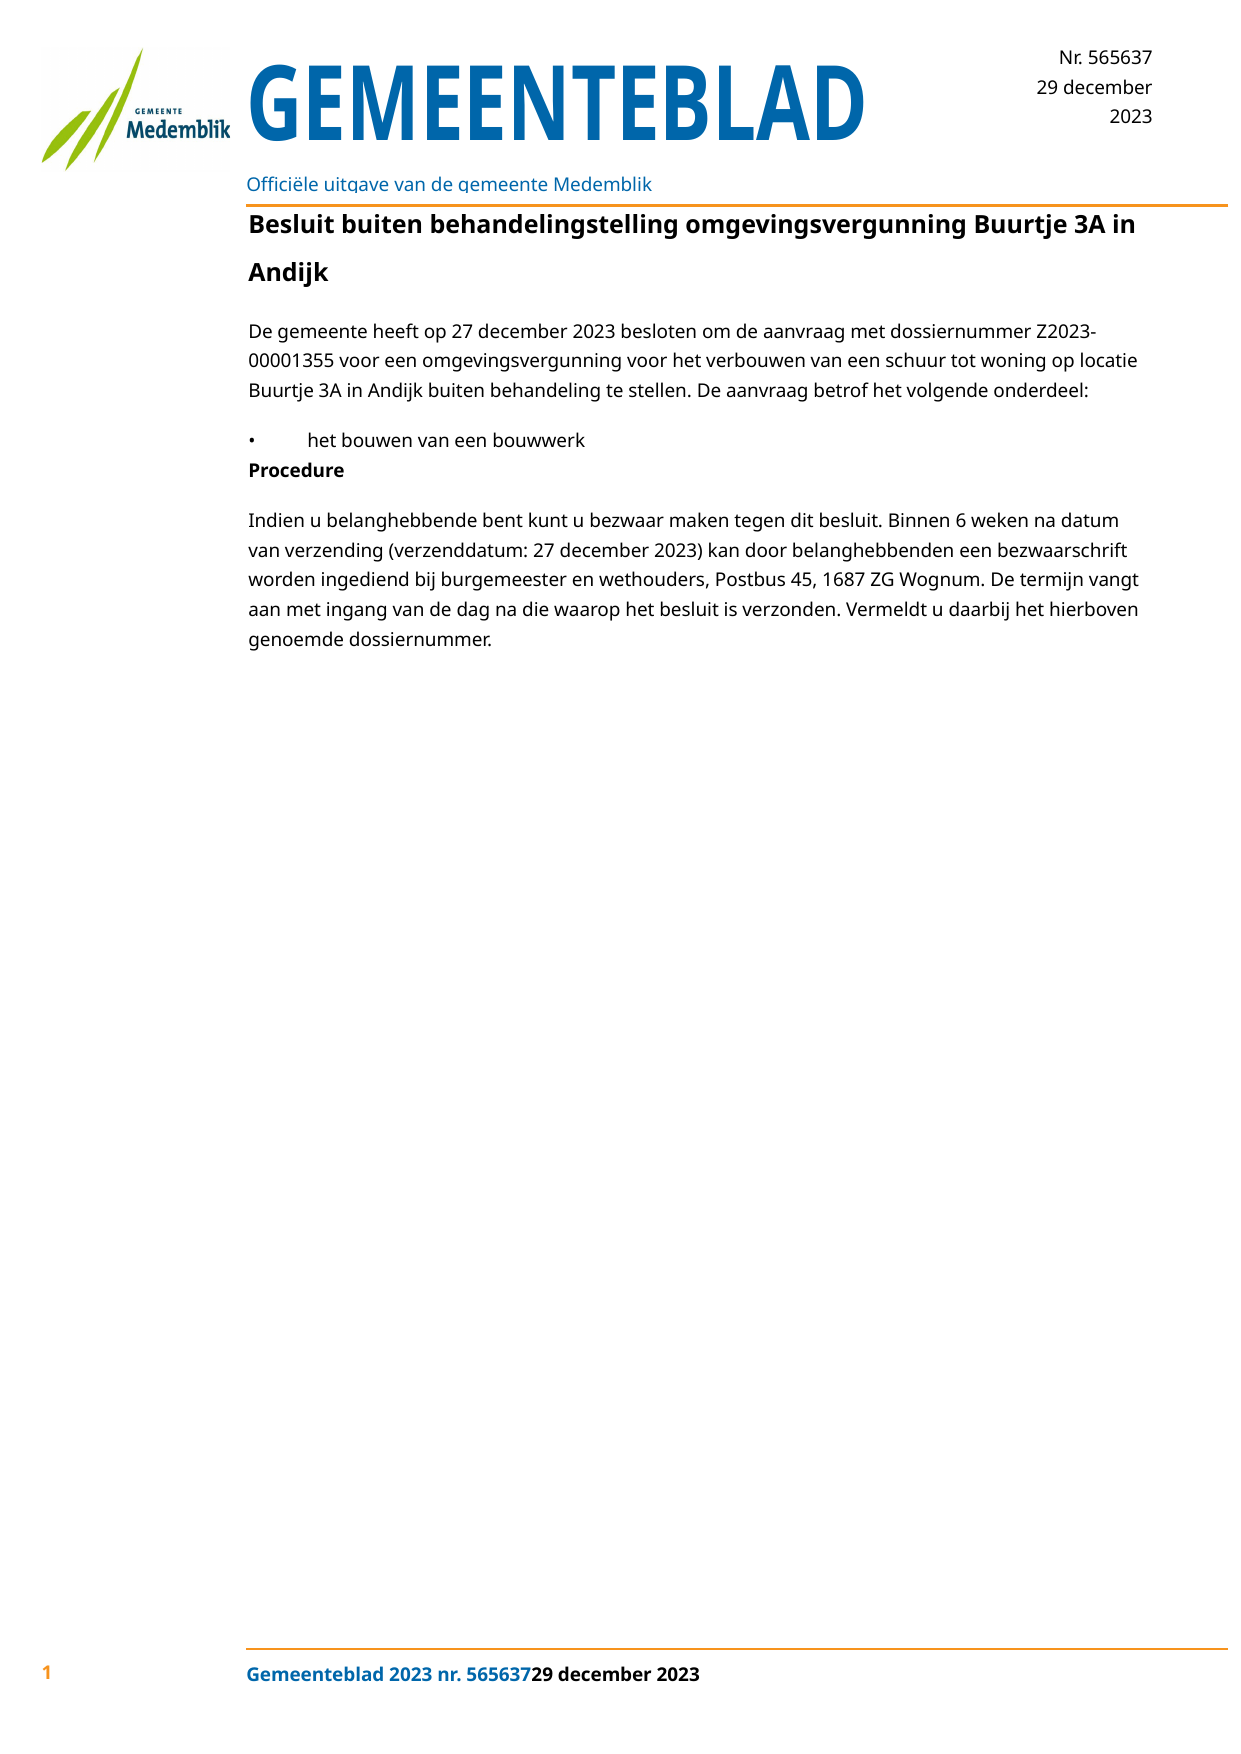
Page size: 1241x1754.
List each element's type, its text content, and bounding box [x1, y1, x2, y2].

text Indien u belanghebbende bent kunt u bezwaar maken tegen dit besluit. Binnen 6 weken na datum van verzending (verzenddatum: 27 december 2023) kan door belanghebbenden een bezwaarschrift worden ingediend bij burgemeester en wethouders, Postbus 45, 1687 ZG Wognum. De termijn vangt aan met ingang van de dag na die waarop het besluit is verzonden. Vermeldt u daarbij het hierboven genoemde dossiernummer. [248, 507, 1152, 652]
text Procedure [248, 457, 1152, 483]
picture [41, 47, 231, 172]
text De gemeente heeft op 27 december 2023 besloten om de aanvraag met dossiernummer Z2023-00001355 voor een omgevingsvergunning voor het verbouwen van een schuur tot woning op locatie Buurtje 3A in Andijk buiten behandeling te stellen. De aanvraag betrof het volgende onderdeel: [248, 318, 1152, 403]
list het bouwen van een bouwwerk [248, 427, 1152, 453]
text Besluit buiten behandelingstelling omgevingsvergunning Buurtje 3A in Andijk [248, 207, 1152, 288]
